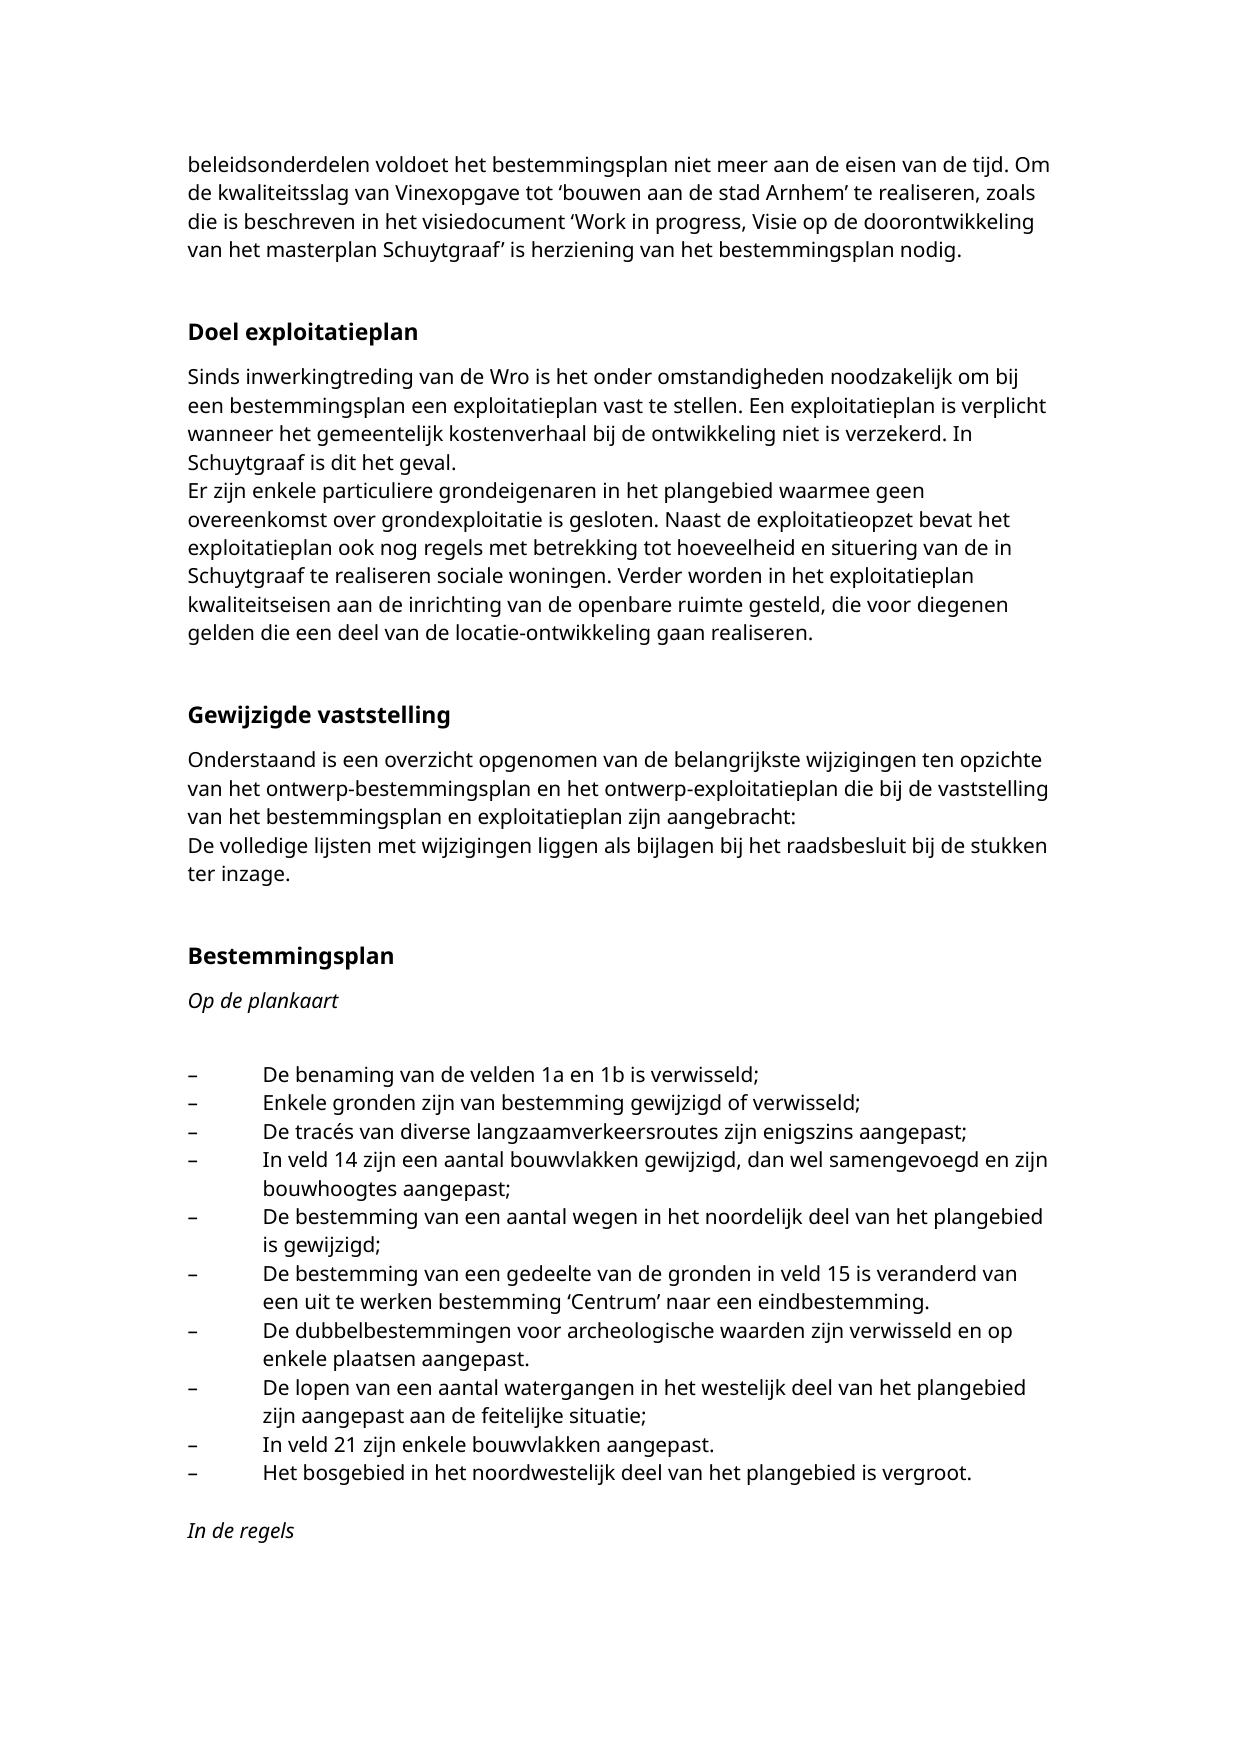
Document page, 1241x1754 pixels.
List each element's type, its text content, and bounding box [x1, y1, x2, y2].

list Het bosgebied in het noordwestelijk deel van het plangebied is vergroot. [187, 1458, 1053, 1487]
list De bestemming van een aantal wegen in het noordelijk deel van het plangebied is gewijzigd; [187, 1202, 1053, 1259]
list In veld 14 zijn een aantal bouwvlakken gewijzigd, dan wel samengevoegd en zijn bouwhoogtes aangepast; [187, 1145, 1053, 1202]
text Op de plankaart [187, 987, 1053, 1015]
text In de regels [187, 1517, 1053, 1545]
list De dubbelbestemmingen voor archeologische waarden zijn verwisseld en op enkele plaatsen aangepast. [187, 1316, 1053, 1373]
list De lopen van een aantal watergangen in het westelijk deel van het plangebied zijn aangepast aan de feitelijke situatie; [187, 1373, 1053, 1430]
text beleidsonderdelen voldoet het bestemmingsplan niet meer aan de eisen van de tijd. Om de kwaliteitsslag van Vinexopgave tot ‘bouwen aan de stad Arnhem’ te realiseren, zoals die is beschreven in het visiedocument ‘Work in progress, Visie op de doorontwikkeling van het masterplan Schuytgraaf’ is herziening van het bestemmingsplan nodig. [187, 150, 1053, 264]
list In veld 21 zijn enkele bouwvlakken aangepast. [187, 1430, 1053, 1458]
text De volledige lijsten met wijzigingen liggen als bijlagen bij het raadsbesluit bij de stukken ter inzage. [187, 831, 1053, 888]
text Onderstaand is een overzicht opgenomen van de belangrijkste wijzigingen ten opzichte van het ontwerp-bestemmingsplan en het ontwerp-exploitatieplan die bij de vaststelling van het bestemmingsplan en exploitatieplan zijn aangebracht: [187, 746, 1053, 831]
list De bestemming van een gedeelte van de gronden in veld 15 is veranderd van een uit te werken bestemming ‘Centrum’ naar een eindbestemming. [187, 1259, 1053, 1316]
list Enkele gronden zijn van bestemming gewijzigd of verwisseld; [187, 1088, 1053, 1117]
subtitle Gewijzigde vaststelling [187, 699, 1053, 731]
subtitle Bestemmingsplan [187, 940, 1053, 972]
list De tracés van diverse langzaamverkeersroutes zijn enigszins aangepast; [187, 1117, 1053, 1145]
list De benaming van de velden 1a en 1b is verwisseld; [187, 1060, 1053, 1088]
text Er zijn enkele particuliere grondeigenaren in het plangebied waarmee geen overeenkomst over grondexploitatie is gesloten. Naast de exploitatieopzet bevat het exploitatieplan ook nog regels met betrekking tot hoeveelheid en situering van de in Schuytgraaf te realiseren sociale woningen. Verder worden in het exploitatieplan kwaliteitseisen aan de inrichting van de openbare ruimte gesteld, die voor diegenen gelden die een deel van de locatie-ontwikkeling gaan realiseren. [187, 476, 1053, 647]
text Sinds inwerkingtreding van de Wro is het onder omstandigheden noodzakelijk om bij een bestemmingsplan een exploitatieplan vast te stellen. Een exploitatieplan is verplicht wanneer het gemeentelijk kostenverhaal bij de ontwikkeling niet is verzekerd. In Schuytgraaf is dit het geval. [187, 362, 1053, 476]
subtitle Doel exploitatieplan [187, 316, 1053, 347]
